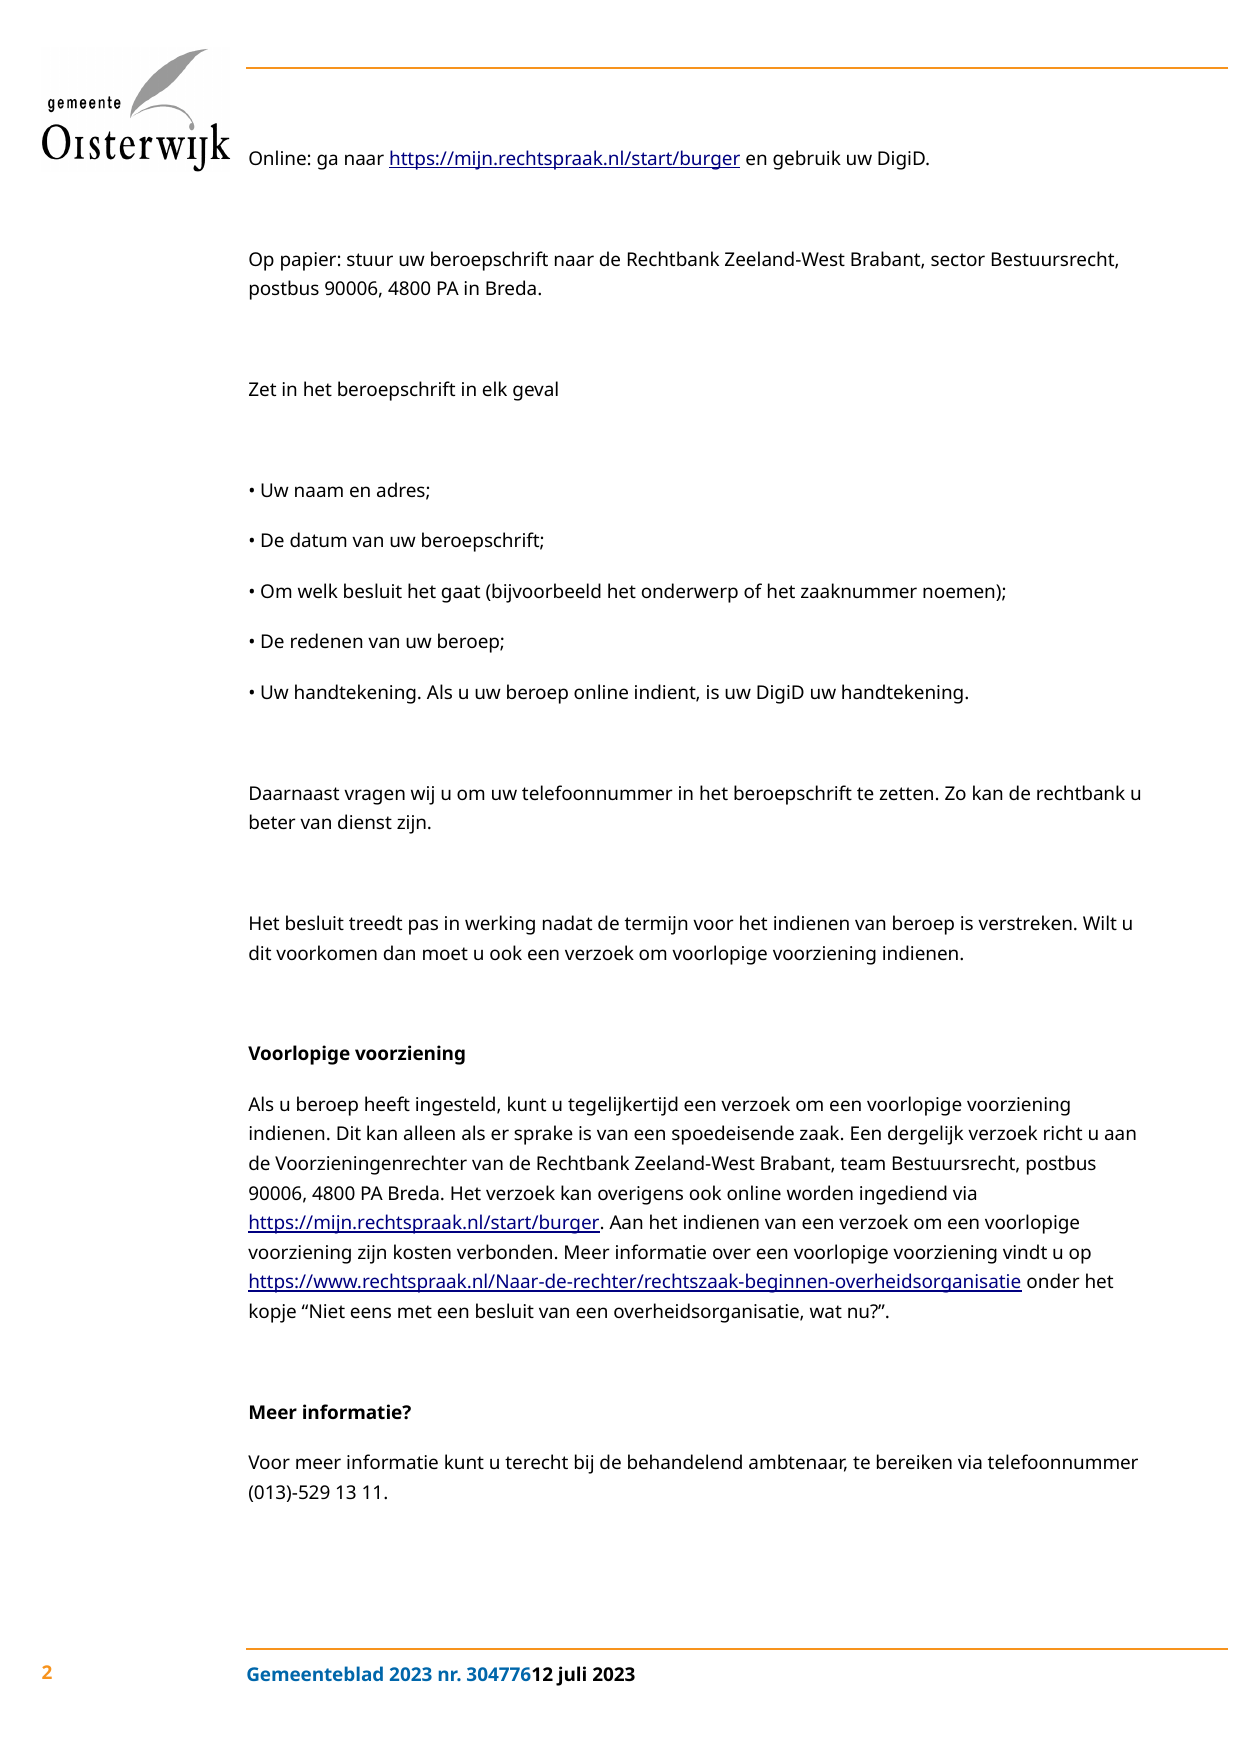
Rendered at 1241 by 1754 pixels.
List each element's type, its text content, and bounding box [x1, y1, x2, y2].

text • Uw naam en adres; [248, 477, 1152, 503]
text • De redenen van uw beroep; [248, 628, 1152, 654]
text Op papier: stuur uw beroepschrift naar de Rechtbank Zeeland-West Brabant, sector Bestuursrecht, postbus 90006, 4800 PA in Breda. [248, 246, 1152, 301]
text Meer informatie? [248, 1399, 1152, 1425]
text Voor meer informatie kunt u terecht bij de behandelend ambtenaar, te bereiken via telefoonnummer (013)-529 13 11. [248, 1449, 1152, 1505]
text • Om welk besluit het gaat (bijvoorbeeld het onderwerp of het zaaknummer noemen); [248, 578, 1152, 604]
text Zet in het beroepschrift in elk geval [248, 376, 1152, 402]
text • De datum van uw beroepschrift; [248, 528, 1152, 553]
picture [41, 47, 231, 172]
text Het besluit treedt pas in werking nadat de termijn voor het indienen van beroep is verstreken. Wilt u dit voorkomen dan moet u ook een verzoek om voorlopige voorziening indienen. [248, 910, 1152, 966]
text Als u beroep heeft ingesteld, kunt u tegelijkertijd een verzoek om een voorlopige voorziening indienen. Dit kan alleen als er sprake is van een spoedeisende zaak. Een dergelijk verzoek richt u aan de Voorzieningenrechter van de Rechtbank Zeeland-West Brabant, team Bestuursrecht, postbus 90006, 4800 PA Breda. Het verzoek kan overigens ook online worden ingediend via https://mijn.rechtspraak.nl/start/burger. Aan het indienen van een verzoek om een voorlopige voorziening zijn kosten verbonden. Meer informatie over een voorlopige voorziening vindt u op https://www.rechtspraak.nl/Naar-de-rechter/rechtszaak-beginnen-overheidsorganisatie onder het kopje “Niet eens met een besluit van een overheidsorganisatie, wat nu?”. [248, 1091, 1152, 1324]
text • Uw handtekening. Als u uw beroep online indient, is uw DigiD uw handtekening. [248, 679, 1152, 705]
text Voorlopige voorziening [248, 1041, 1152, 1066]
text Online: ga naar https://mijn.rechtspraak.nl/start/burger en gebruik uw DigiD. [248, 145, 1152, 171]
text Daarnaast vragen wij u om uw telefoonnummer in het beroepschrift te zetten. Zo kan de rechtbank u beter van dienst zijn. [248, 780, 1152, 835]
